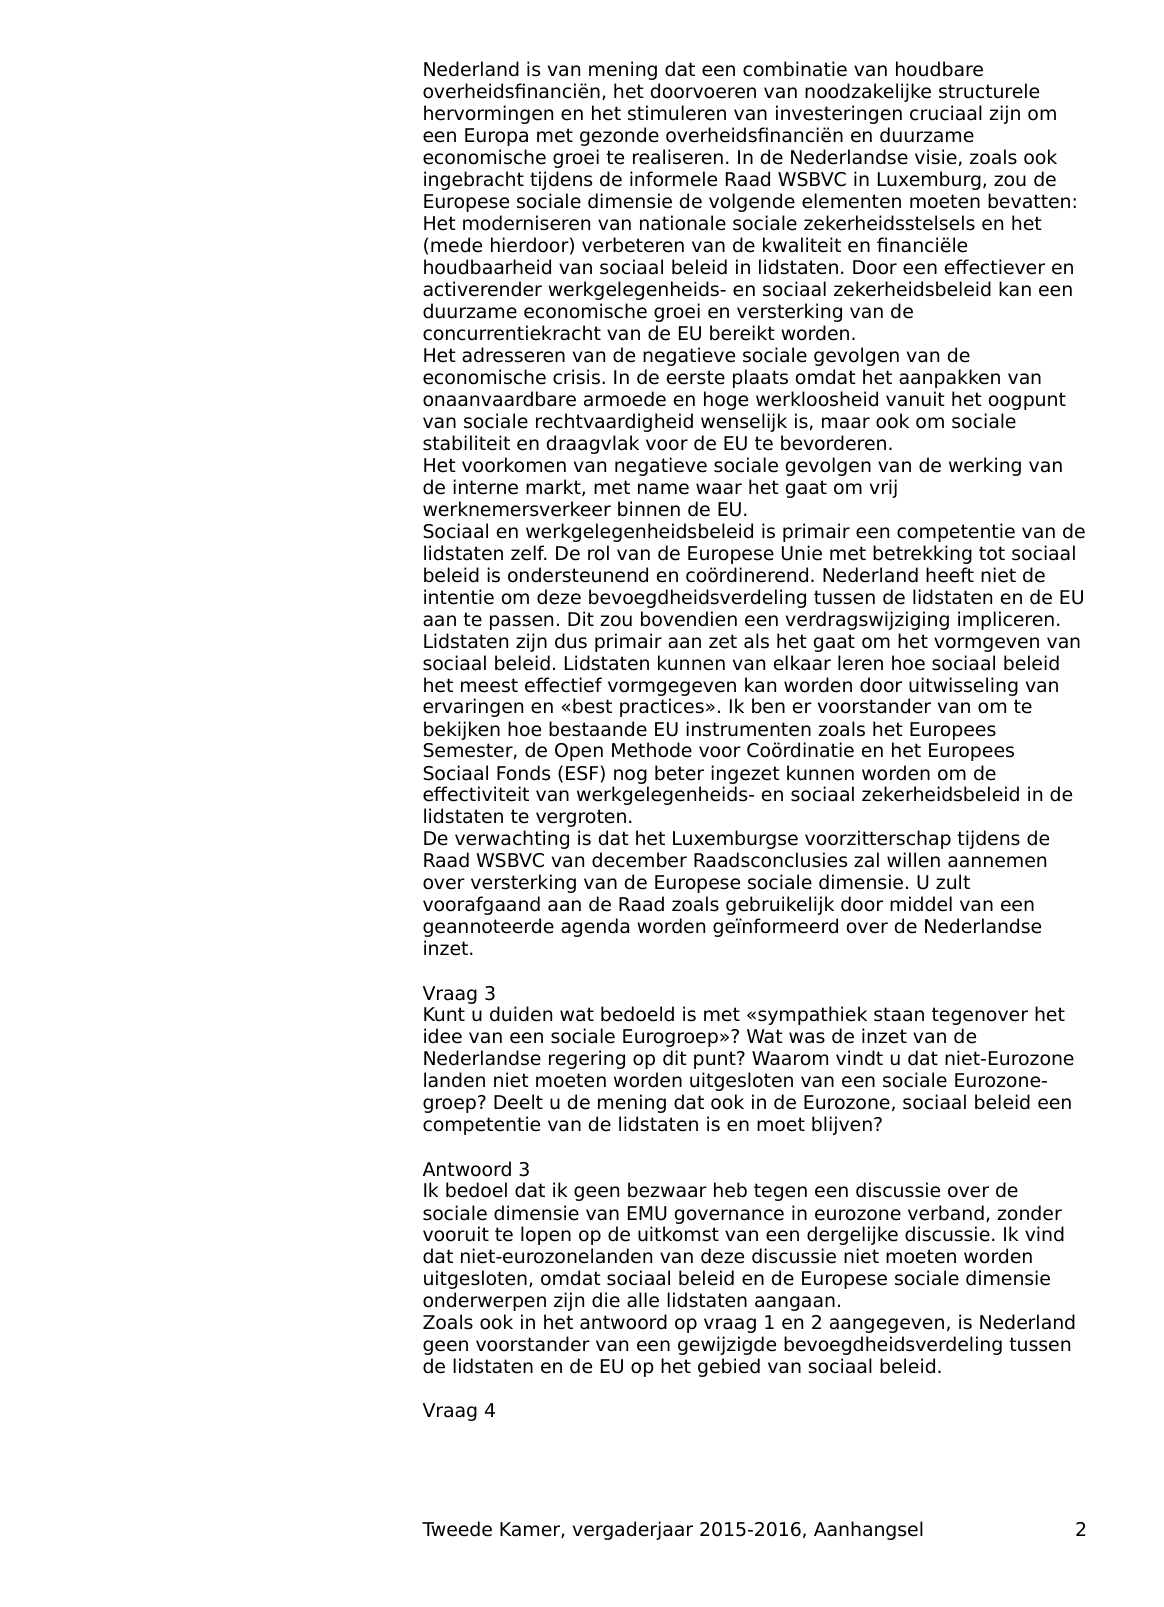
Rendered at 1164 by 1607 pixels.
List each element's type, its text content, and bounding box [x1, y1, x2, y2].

text Sociaal en werkgelegenheidsbeleid is primair een competentie van de lidstaten zelf. De rol van de Europese Unie met betrekking tot sociaal beleid is ondersteunend en coördinerend. Nederland heeft niet de intentie om deze bevoegdheidsverdeling tussen de lidstaten en de EU aan te passen. Dit zou bovendien een verdragswijziging impliceren. Lidstaten zijn dus primair aan zet als het gaat om het vormgeven van sociaal beleid. Lidstaten kunnen van elkaar leren hoe sociaal beleid het meest effectief vormgegeven kan worden door uitwisseling van ervaringen en «best practices». Ik ben er voorstander van om te bekijken hoe bestaande EU instrumenten zoals het Europees Semester, de Open Methode voor Coördinatie en het Europees Sociaal Fonds (ESF) nog beter ingezet kunnen worden om de effectiviteit van werkgelegenheids- en sociaal zekerheidsbeleid in de lidstaten te vergroten. [422, 521, 1087, 828]
text Antwoord 3 [422, 1158, 1087, 1180]
text Nederland is van mening dat een combinatie van houdbare overheidsfinanciën, het doorvoeren van noodzakelijke structurele hervormingen en het stimuleren van investeringen cruciaal zijn om een Europa met gezonde overheidsfinanciën en duurzame economische groei te realiseren. In de Nederlandse visie, zoals ook ingebracht tijdens de informele Raad WSBVC in Luxemburg, zou de Europese sociale dimensie de volgende elementen moeten bevatten: [422, 59, 1087, 213]
text Het moderniseren van nationale sociale zekerheidsstelsels en het (mede hierdoor) verbeteren van de kwaliteit en financiële houdbaarheid van sociaal beleid in lidstaten. Door een effectiever en activerender werkgelegenheids- en sociaal zekerheidsbeleid kan een duurzame economische groei en versterking van de concurrentiekracht van de EU bereikt worden. [422, 213, 1087, 345]
text Vraag 3 [422, 982, 1087, 1004]
text Het adresseren van de negatieve sociale gevolgen van de economische crisis. In de eerste plaats omdat het aanpakken van onaanvaardbare armoede en hoge werkloosheid vanuit het oogpunt van sociale rechtvaardigheid wenselijk is, maar ook om sociale stabiliteit en draagvlak voor de EU te bevorderen. [422, 345, 1087, 455]
text Ik bedoel dat ik geen bezwaar heb tegen een discussie over de sociale dimensie van EMU governance in eurozone verband, zonder vooruit te lopen op de uitkomst van een dergelijke discussie. Ik vind dat niet-eurozonelanden van deze discussie niet moeten worden uitgesloten, omdat sociaal beleid en de Europese sociale dimensie onderwerpen zijn die alle lidstaten aangaan. [422, 1180, 1087, 1312]
text Vraag 4 [422, 1400, 1087, 1422]
text Kunt u duiden wat bedoeld is met «sympathiek staan tegenover het idee van een sociale Eurogroep»? Wat was de inzet van de Nederlandse regering op dit punt? Waarom vindt u dat niet-Eurozone landen niet moeten worden uitgesloten van een sociale Eurozone-groep? Deelt u de mening dat ook in de Eurozone, sociaal beleid een competentie van de lidstaten is en moet blijven? [422, 1004, 1087, 1136]
text De verwachting is dat het Luxemburgse voorzitterschap tijdens de Raad WSBVC van december Raadsconclusies zal willen aannemen over versterking van de Europese sociale dimensie. U zult voorafgaand aan de Raad zoals gebruikelijk door middel van een geannoteerde agenda worden geïnformeerd over de Nederlandse inzet. [422, 828, 1087, 960]
text Zoals ook in het antwoord op vraag 1 en 2 aangegeven, is Nederland geen voorstander van een gewijzigde bevoegdheidsverdeling tussen de lidstaten en de EU op het gebied van sociaal beleid. [422, 1312, 1087, 1378]
text Het voorkomen van negatieve sociale gevolgen van de werking van de interne markt, met name waar het gaat om vrij werknemersverkeer binnen de EU. [422, 455, 1087, 521]
